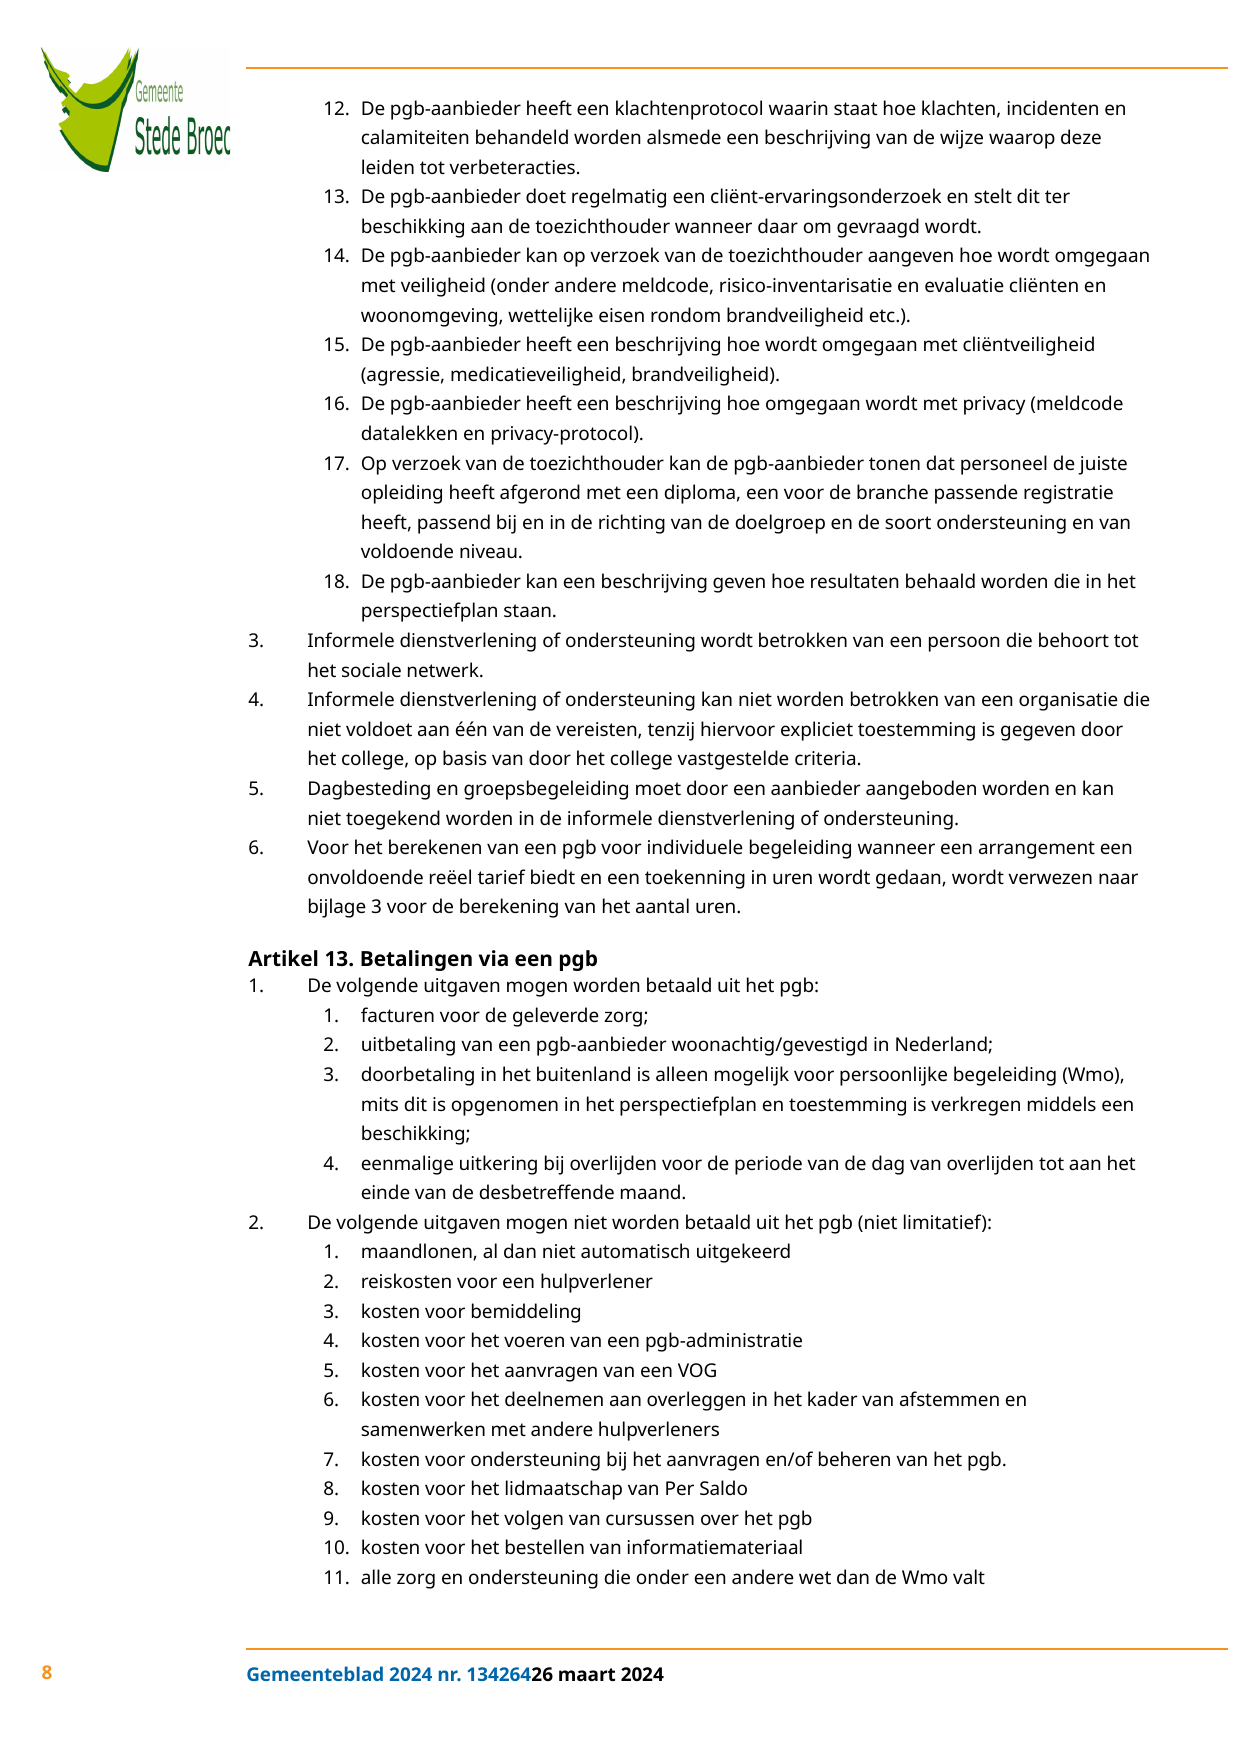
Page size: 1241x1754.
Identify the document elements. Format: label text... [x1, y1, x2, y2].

list alle zorg en ondersteuning die onder een andere wet dan de Wmo valt [323, 1564, 1152, 1590]
list kosten voor het deelnemen aan overleggen in het kader van afstemmen en samenwerken met andere hulpverleners [323, 1387, 1152, 1442]
list kosten voor het aanvragen van een VOG [323, 1357, 1152, 1383]
text Artikel 13. Betalingen via een pgb [248, 944, 1152, 972]
list Informele dienstverlening of ondersteuning kan niet worden betrokken van een organisatie die niet voldoet aan één van de vereisten, tenzij hiervoor expliciet toestemming is gegeven door het college, op basis van door het college vastgestelde criteria. [248, 686, 1152, 771]
list De volgende uitgaven mogen worden betaald uit het pgb: [248, 972, 1152, 998]
list kosten voor het volgen van cursussen over het pgb [323, 1505, 1152, 1531]
list kosten voor het voeren van een pgb-administratie [323, 1327, 1152, 1353]
list De volgende uitgaven mogen niet worden betaald uit het pgb (niet limitatief): [248, 1209, 1152, 1235]
list De pgb-aanbieder heeft een beschrijving hoe omgegaan wordt met privacy (meldcode datalekken en privacy-protocol). [323, 391, 1152, 446]
list uitbetaling van een pgb-aanbieder woonachtig/gevestigd in Nederland; [323, 1032, 1152, 1057]
list De pgb-aanbieder heeft een klachtenprotocol waarin staat hoe klachten, incidenten en calamiteiten behandeld worden alsmede een beschrijving van de wijze waarop deze leiden tot verbeteracties. [323, 95, 1152, 180]
list kosten voor het bestellen van informatiemateriaal [323, 1534, 1152, 1560]
list De pgb-aanbieder doet regelmatig een cliënt-ervaringsonderzoek en stelt dit ter beschikking aan de toezichthouder wanneer daar om gevraagd wordt. [323, 183, 1152, 239]
list Informele dienstverlening of ondersteuning wordt betrokken van een persoon die behoort tot het sociale netwerk. [248, 627, 1152, 683]
list facturen voor de geleverde zorg; [323, 1002, 1152, 1028]
list De pgb-aanbieder kan op verzoek van de toezichthouder aangeven hoe wordt omgegaan met veiligheid (onder andere meldcode, risico-inventarisatie en evaluatie cliënten en woonomgeving, wettelijke eisen rondom brandveiligheid etc.). [323, 243, 1152, 328]
list kosten voor ondersteuning bij het aanvragen en/of beheren van het pgb. [323, 1446, 1152, 1471]
list maandlonen, al dan niet automatisch uitgekeerd [323, 1239, 1152, 1264]
list reiskosten voor een hulpverlener [323, 1268, 1152, 1294]
list kosten voor bemiddeling [323, 1298, 1152, 1323]
list Dagbesteding en groepsbegeleiding moet door een aanbieder aangeboden worden en kan niet toegekend worden in de informele dienstverlening of ondersteuning. [248, 775, 1152, 831]
list doorbetaling in het buitenland is alleen mogelijk voor persoonlijke begeleiding (Wmo), mits dit is opgenomen in het perspectiefplan en toestemming is verkregen middels een beschikking; [323, 1061, 1152, 1146]
list De pgb-aanbieder kan een beschrijving geven hoe resultaten behaald worden die in het perspectiefplan staan. [323, 568, 1152, 623]
picture [41, 47, 231, 172]
list Voor het berekenen van een pgb voor individuele begeleiding wanneer een arrangement een onvoldoende reëel tarief biedt en een toekenning in uren wordt gedaan, wordt verwezen naar bijlage 3 voor de berekening van het aantal uren. [248, 834, 1152, 919]
list Op verzoek van de toezichthouder kan de pgb-aanbieder tonen dat personeel de juiste opleiding heeft afgerond met een diploma, een voor de branche passende registratie heeft, passend bij en in de richting van de doelgroep en de soort ondersteuning en van voldoende niveau. [323, 450, 1152, 564]
list De pgb-aanbieder heeft een beschrijving hoe wordt omgegaan met cliëntveiligheid (agressie, medicatieveiligheid, brandveiligheid). [323, 331, 1152, 387]
list eenmalige uitkering bij overlijden voor de periode van de dag van overlijden tot aan het einde van de desbetreffende maand. [323, 1150, 1152, 1205]
list kosten voor het lidmaatschap van Per Saldo [323, 1475, 1152, 1501]
